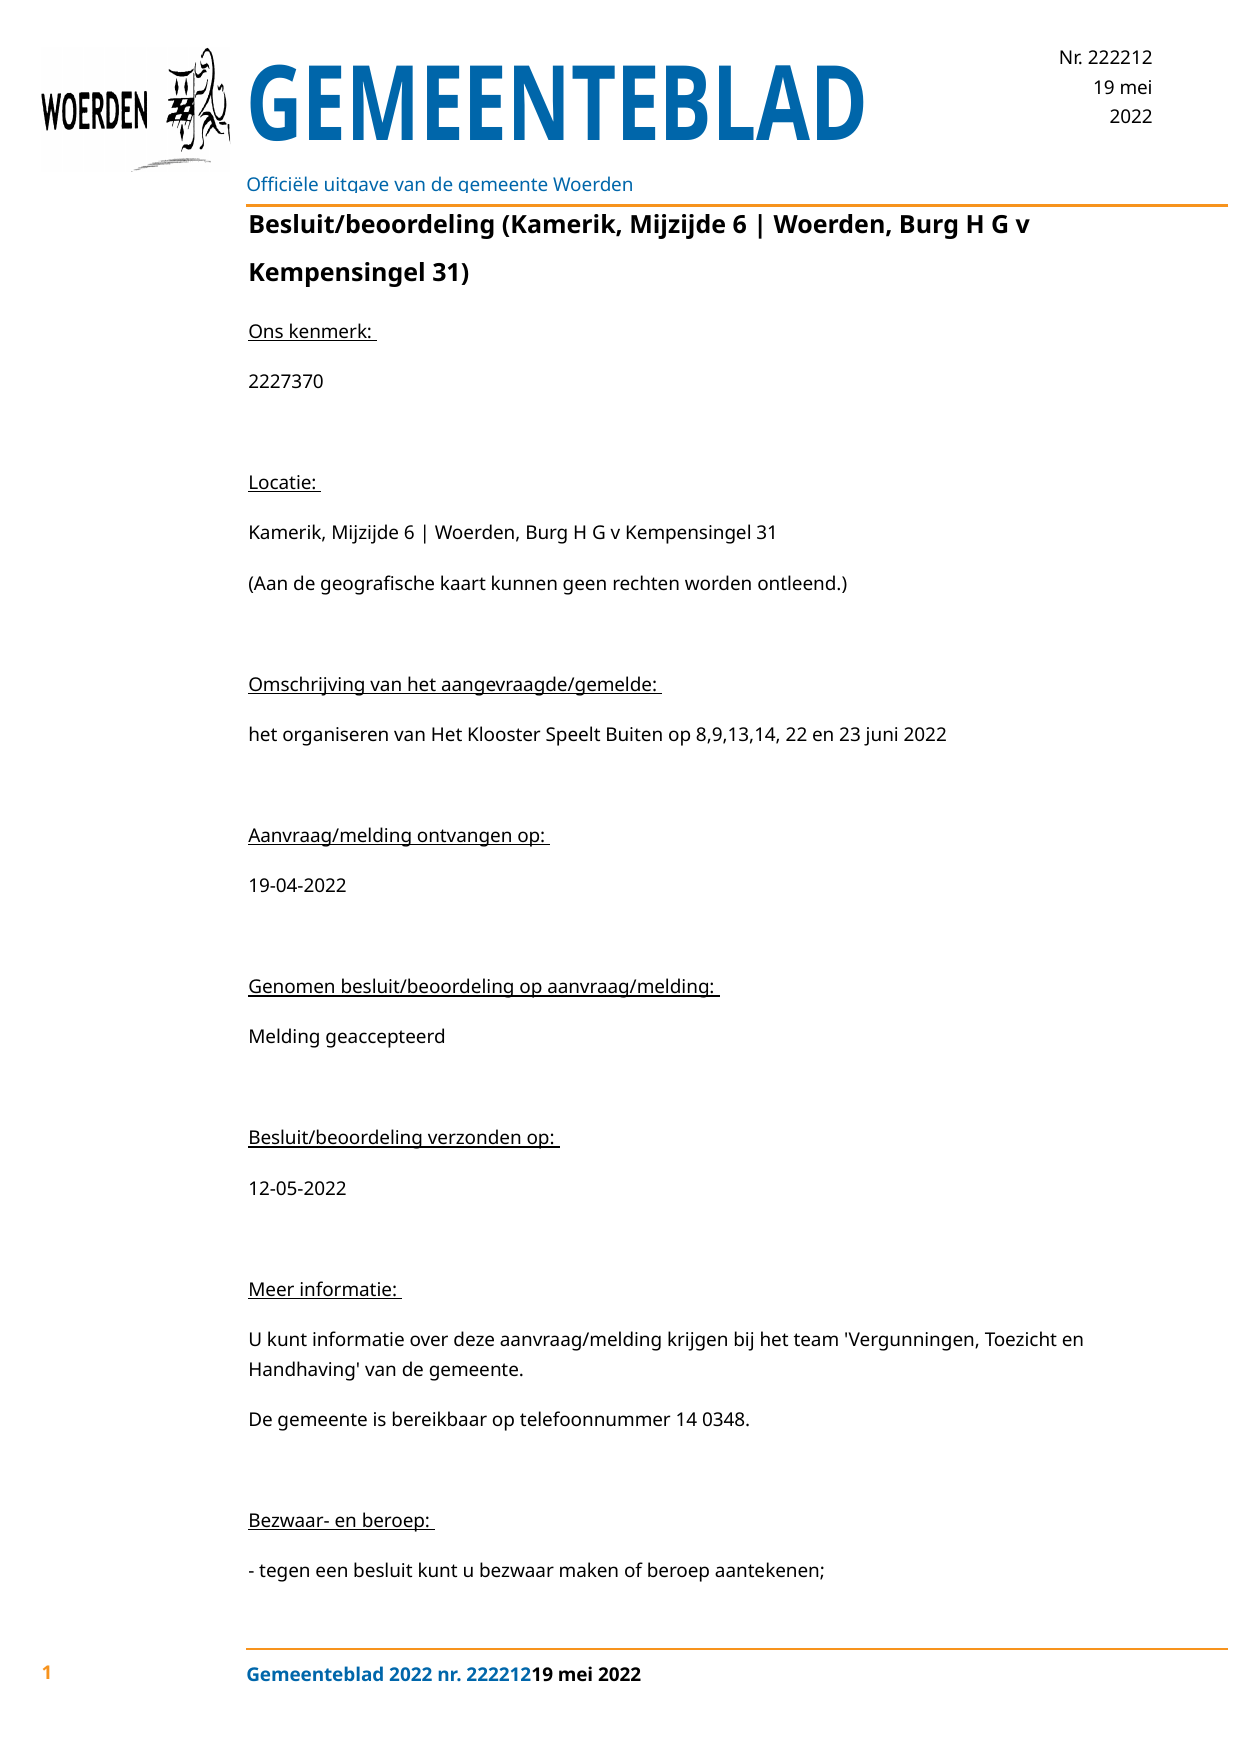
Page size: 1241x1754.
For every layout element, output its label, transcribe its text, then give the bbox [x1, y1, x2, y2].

text Bezwaar- en beroep: [248, 1507, 1152, 1533]
text het organiseren van Het Klooster Speelt Buiten op 8,9,13,14, 22 en 23 juni 2022 [248, 721, 1152, 747]
text Melding geaccepteerd [248, 1024, 1152, 1049]
text De gemeente is bereikbaar op telefoonnummer 14 0348. [248, 1406, 1152, 1432]
text 12-05-2022 [248, 1175, 1152, 1201]
text Ons kenmerk: [248, 318, 1152, 344]
text Besluit/beoordeling (Kamerik, Mijzijde 6 | Woerden, Burg H G v Kempensingel 31) [248, 207, 1152, 288]
text U kunt informatie over deze aanvraag/melding krijgen bij het team 'Vergunningen, Toezicht en Handhaving' van de gemeente. [248, 1326, 1152, 1382]
text Genomen besluit/beoordeling op aanvraag/melding: [248, 973, 1152, 999]
text 19-04-2022 [248, 872, 1152, 898]
text Kamerik, Mijzijde 6 | Woerden, Burg H G v Kempensingel 31 [248, 519, 1152, 545]
text (Aan de geografische kaart kunnen geen rechten worden ontleend.) [248, 570, 1152, 596]
text Besluit/beoordeling verzonden op: [248, 1124, 1152, 1150]
text Aanvraag/melding ontvangen op: [248, 822, 1152, 848]
text 2227370 [248, 368, 1152, 394]
text - tegen een besluit kunt u bezwaar maken of beroep aantekenen; [248, 1557, 1152, 1583]
text Locatie: [248, 469, 1152, 495]
text Omschrijving van het aangevraagde/gemelde: [248, 671, 1152, 697]
picture [41, 47, 231, 172]
text Meer informatie: [248, 1276, 1152, 1302]
